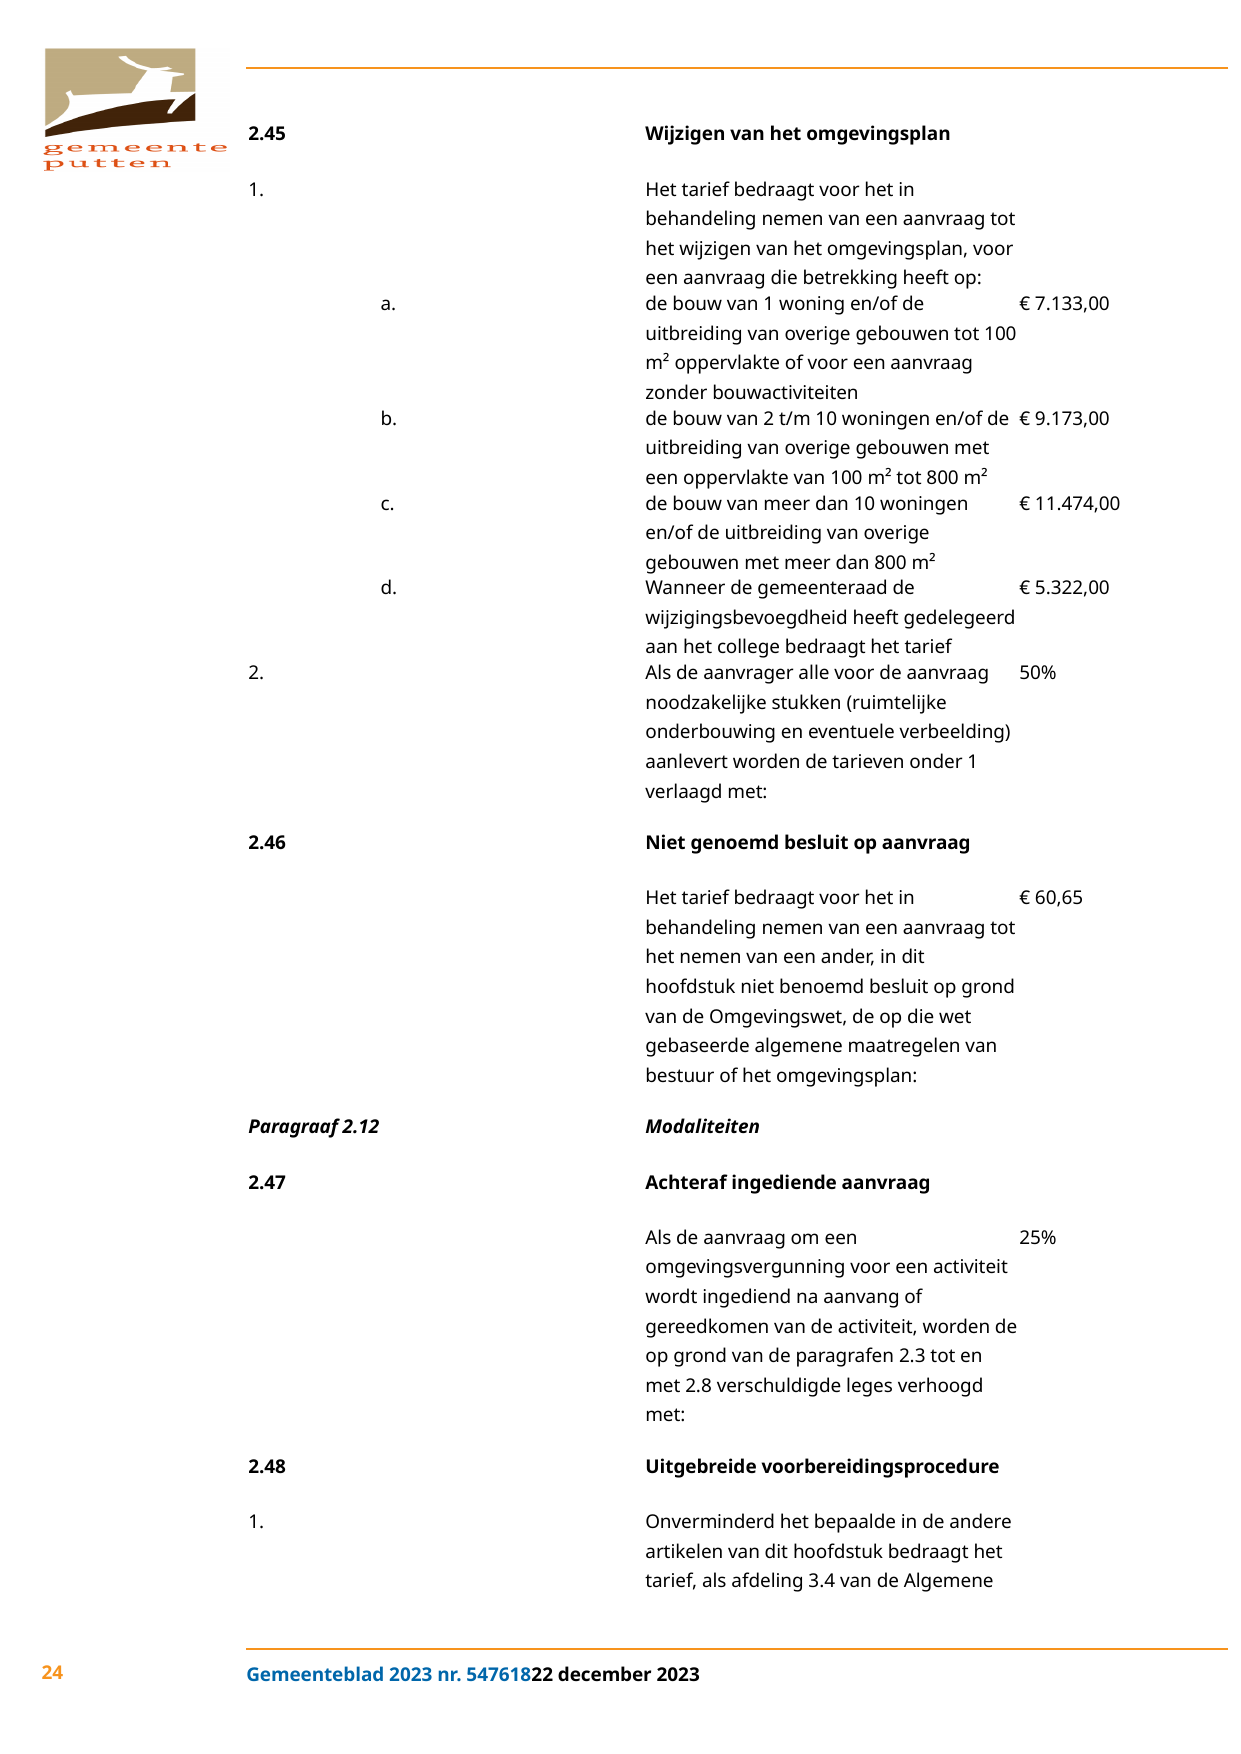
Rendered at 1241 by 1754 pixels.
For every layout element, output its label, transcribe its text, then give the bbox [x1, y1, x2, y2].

table_cell Wanneer de gemeenteraad de wijzigingsbevoegdheid heeft gedelegeerd aan het college bedraagt het tarief [645, 575, 1019, 659]
table_cell [513, 575, 645, 659]
table_cell Het tarief bedraagt voor het in behandeling nemen van een aanvraag tot het wijzigen van het omgevingsplan, voor een aanvraag die betrekking heeft op: [645, 176, 1019, 290]
table_cell Onverminderd het bepaalde in de andere artikelen van dit hoofdstuk bedraagt het tarief, als afdeling 3.4 van de Algemene [645, 1509, 1019, 1593]
table_cell [380, 1088, 513, 1113]
table_cell [513, 1428, 645, 1453]
table_cell 2. [248, 660, 380, 803]
table_cell [1019, 176, 1152, 290]
table_cell [248, 405, 380, 490]
table_cell de bouw van meer dan 10 woningen en/of de uitbreiding van overige gebouwen met meer dan 800 m² [645, 490, 1019, 574]
table_cell Achteraf ingediende aanvraag [645, 1169, 1152, 1224]
table_cell [248, 1224, 380, 1427]
table_cell [1019, 95, 1152, 121]
table_cell [1019, 1088, 1152, 1113]
table_cell [248, 1088, 380, 1113]
table_cell [513, 95, 645, 121]
table_cell [380, 121, 513, 176]
table_cell Als de aanvraag om een omgevingsvergunning voor een activiteit wordt ingediend na aanvang of gereedkomen van de activiteit, worden de op grond van de paragrafen 2.3 tot en met 2.8 verschuldigde leges verhoogd met: [645, 1224, 1019, 1427]
table_cell [513, 804, 645, 829]
table_cell [248, 804, 380, 829]
table_cell [380, 804, 513, 829]
table_cell [645, 1088, 1019, 1113]
table_cell [513, 829, 645, 884]
table_cell b. [380, 405, 513, 490]
table_cell [380, 885, 513, 1088]
table_cell 1. [248, 1509, 380, 1593]
table_cell [513, 1509, 645, 1593]
table_cell [380, 660, 513, 803]
table_cell Wijzigen van het omgevingsplan [645, 121, 1152, 176]
table_cell 25% [1019, 1224, 1152, 1427]
table_cell [248, 490, 380, 574]
table_cell [513, 490, 645, 574]
table_cell Uitgebreide voorbereidingsprocedure [645, 1453, 1152, 1508]
table_cell [513, 1224, 645, 1427]
table_cell de bouw van 2 t/m 10 woningen en/of de uitbreiding van overige gebouwen met een oppervlakte van 100 m² tot 800 m² [645, 405, 1019, 490]
table_cell Niet genoemd besluit op aanvraag [645, 829, 1152, 884]
table_cell [1019, 804, 1152, 829]
table_cell [248, 290, 380, 405]
table_cell Modaliteiten [645, 1114, 1152, 1169]
table_cell [248, 95, 380, 121]
table_cell 50% [1019, 660, 1152, 803]
table_cell [248, 885, 380, 1088]
table_cell [513, 660, 645, 803]
table_cell Als de aanvrager alle voor de aanvraag noodzakelijke stukken (ruimtelijke onderbouwing en eventuele verbeelding) aanlevert worden de tarieven onder 1 verlaagd met: [645, 660, 1019, 803]
table_cell Het tarief bedraagt voor het in behandeling nemen van een aanvraag tot het nemen van een ander, in dit hoofdstuk niet benoemd besluit op grond van de Omgevingswet, de op die wet gebaseerde algemene maatregelen van bestuur of het omgevingsplan: [645, 885, 1019, 1088]
table_cell 2.46 [248, 829, 380, 884]
table_cell € 9.173,00 [1019, 405, 1152, 490]
table_cell a. [380, 290, 513, 405]
table_cell 2.48 [248, 1453, 380, 1508]
table_cell c. [380, 490, 513, 574]
table_cell 1. [248, 176, 380, 290]
table_cell € 5.322,00 [1019, 575, 1152, 659]
table_cell [1019, 1509, 1152, 1593]
table_cell [645, 1428, 1019, 1453]
table_cell 2.47 [248, 1169, 380, 1224]
table_cell [645, 804, 1019, 829]
table_cell [380, 1453, 513, 1508]
table_cell [513, 290, 645, 405]
table_cell [513, 121, 645, 176]
table_cell € 11.474,00 [1019, 490, 1152, 574]
table_cell Paragraaf 2.12 [248, 1114, 645, 1169]
table_cell [248, 575, 380, 659]
table_cell [1019, 1428, 1152, 1453]
table_cell [513, 1169, 645, 1224]
table_cell [513, 176, 645, 290]
table_cell [513, 405, 645, 490]
table_cell [380, 1224, 513, 1427]
table_cell [380, 1428, 513, 1453]
table_cell € 7.133,00 [1019, 290, 1152, 405]
table_cell [248, 1428, 380, 1453]
table_cell [380, 1509, 513, 1593]
table_cell [645, 95, 1019, 121]
table_cell de bouw van 1 woning en/of de uitbreiding van overige gebouwen tot 100 m² oppervlakte of voor een aanvraag zonder bouwactiviteiten [645, 290, 1019, 405]
table_cell [513, 1088, 645, 1113]
table_cell [380, 829, 513, 884]
table_cell 2.45 [248, 121, 380, 176]
table_cell [513, 1453, 645, 1508]
table_cell [380, 176, 513, 290]
table_cell [513, 885, 645, 1088]
table_cell € 60,65 [1019, 885, 1152, 1088]
table_cell [380, 95, 513, 121]
picture [41, 47, 231, 172]
table_cell [380, 1169, 513, 1224]
table_cell d. [380, 575, 513, 659]
